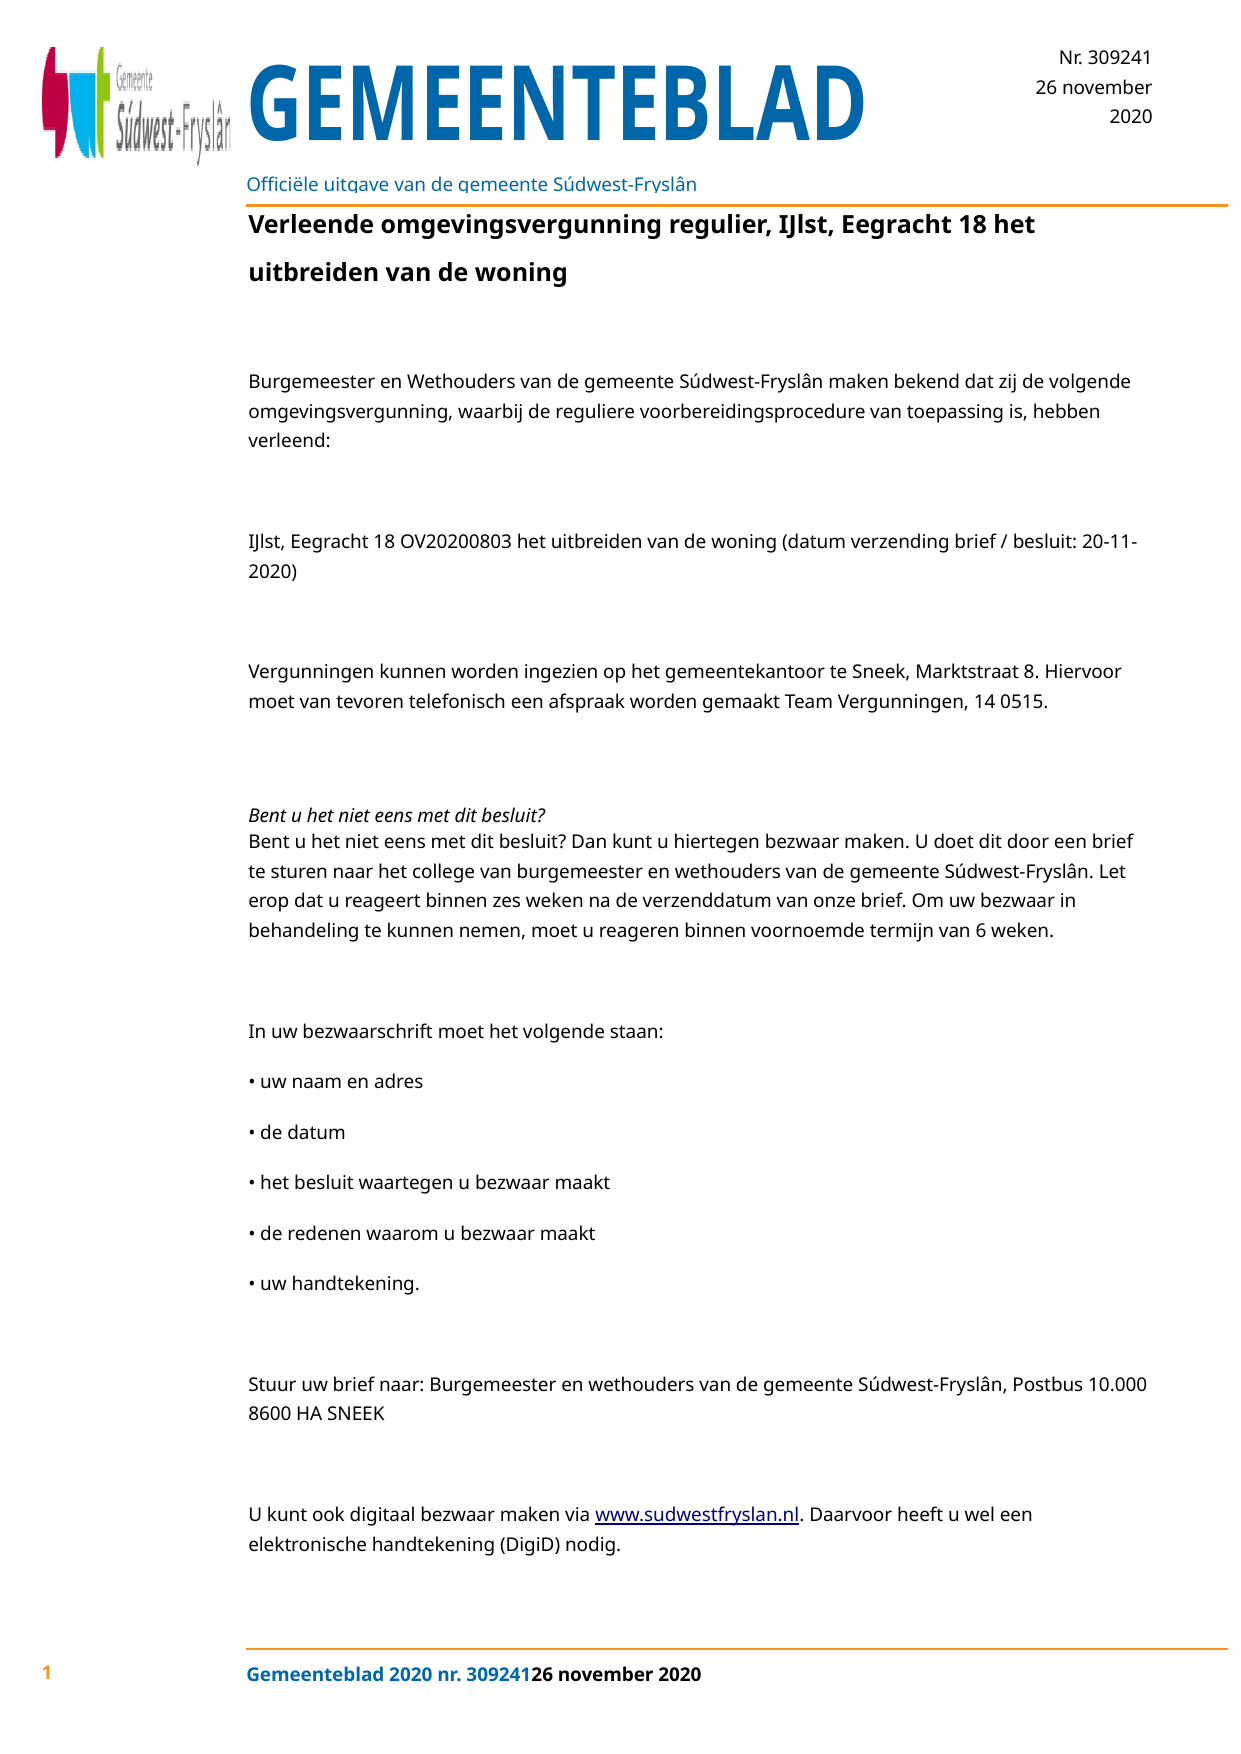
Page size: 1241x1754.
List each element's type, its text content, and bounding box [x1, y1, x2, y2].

text • de redenen waarom u bezwaar maakt [248, 1220, 1152, 1245]
text • de datum [248, 1119, 1152, 1144]
picture [41, 47, 231, 172]
text • uw handtekening. [248, 1270, 1152, 1296]
text Stuur uw brief naar: Burgemeester en wethouders van de gemeente Súdwest-Fryslân, Postbus 10.000 8600 HA SNEEK [248, 1371, 1152, 1426]
text Burgemeester en Wethouders van de gemeente Súdwest-Fryslân maken bekend dat zij de volgende omgevingsvergunning, waarbij de reguliere voorbereidingsprocedure van toepassing is, hebben verleend: [248, 368, 1152, 453]
text Vergunningen kunnen worden ingezien op het gemeentekantoor te Sneek, Marktstraat 8. Hiervoor moet van tevoren telefonisch een afspraak worden gemaakt Team Vergunningen, 14 0515. [248, 659, 1152, 714]
text Verleende omgevingsvergunning regulier, IJlst, Eegracht 18 het uitbreiden van de woning [248, 207, 1152, 288]
text • het besluit waartegen u bezwaar maakt [248, 1169, 1152, 1195]
text U kunt ook digitaal bezwaar maken via www.sudwestfryslan.nl. Daarvoor heeft u wel een elektronische handtekening (DigiD) nodig. [248, 1501, 1152, 1557]
text Bent u het niet eens met dit besluit? [248, 803, 1152, 828]
text • uw naam en adres [248, 1068, 1152, 1094]
text Bent u het niet eens met dit besluit? Dan kunt u hiertegen bezwaar maken. U doet dit door een brief te sturen naar het college van burgemeester en wethouders van de gemeente Súdwest-Fryslân. Let erop dat u reageert binnen zes weken na de verzenddatum van onze brief. Om uw bezwaar in behandeling te kunnen nemen, moet u reageren binnen voornoemde termijn van 6 weken. [248, 828, 1152, 943]
text IJlst, Eegracht 18 OV20200803 het uitbreiden van de woning (datum verzending brief / besluit: 20-11-2020) [248, 528, 1152, 584]
text In uw bezwaarschrift moet het volgende staan: [248, 1018, 1152, 1044]
